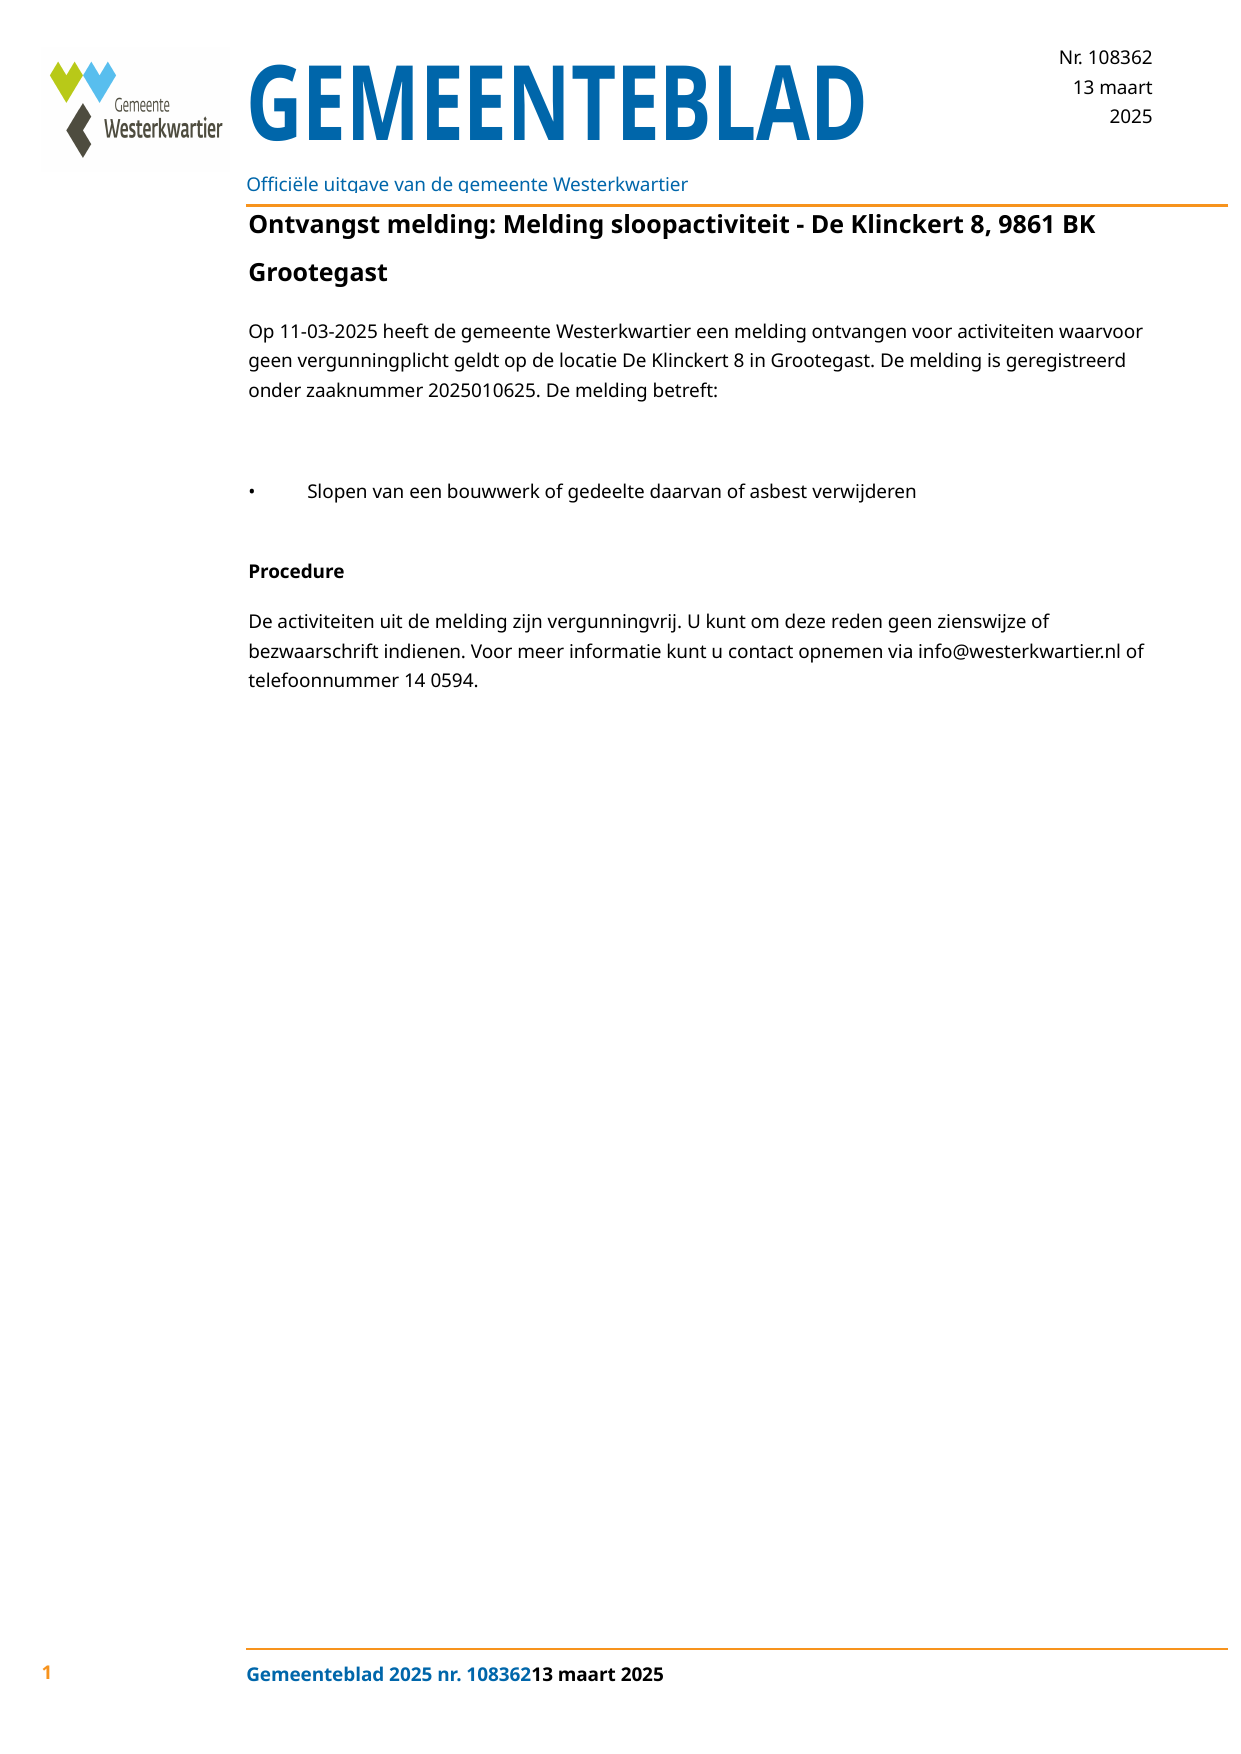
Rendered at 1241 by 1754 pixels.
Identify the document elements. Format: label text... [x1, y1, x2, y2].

text Ontvangst melding: Melding sloopactiviteit - De Klinckert 8, 9861 BK Grootegast [248, 207, 1152, 288]
text De activiteiten uit de melding zijn vergunningvrij. U kunt om deze reden geen zienswijze of bezwaarschrift indienen. Voor meer informatie kunt u contact opnemen via info@westerkwartier.nl of telefoonnummer 14 0594. [248, 608, 1152, 693]
text Procedure [248, 558, 1152, 584]
list Slopen van een bouwwerk of gedeelte daarvan of asbest verwijderen [248, 478, 1152, 504]
picture [41, 47, 231, 172]
text Op 11-03-2025 heeft de gemeente Westerkwartier een melding ontvangen voor activiteiten waarvoor geen vergunningplicht geldt op de locatie De Klinckert 8 in Grootegast. De melding is geregistreerd onder zaaknummer 2025010625. De melding betreft: [248, 318, 1152, 403]
